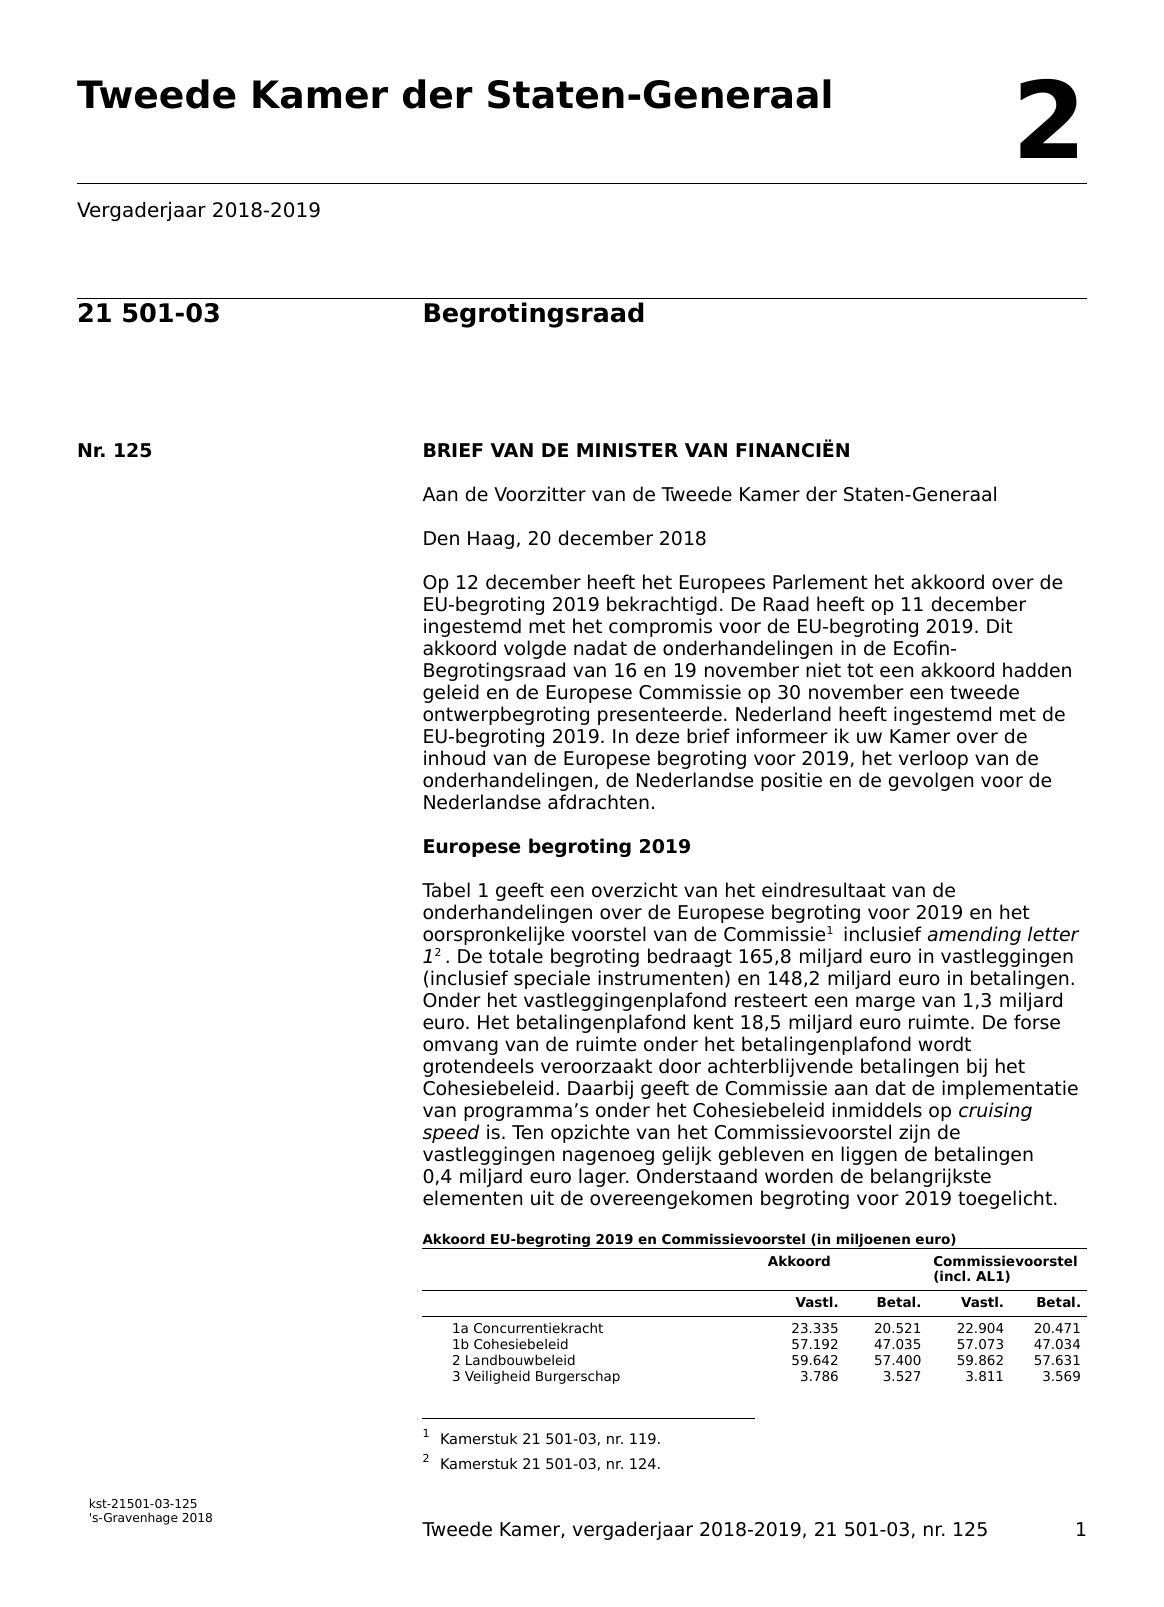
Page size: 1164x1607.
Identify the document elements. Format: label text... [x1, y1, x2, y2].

table_cell [422, 1249, 446, 1289]
table_cell Vastl. [927, 1291, 1010, 1316]
text Kamerstuk 21 501-03, nr. 124. [422, 1452, 1087, 1474]
table_cell 22.904 [927, 1317, 1010, 1337]
table_header Tweede Kamer der Staten-Generaal [77, 59, 886, 183]
table_cell [422, 1369, 446, 1384]
table_cell Vastl. [762, 1291, 844, 1316]
text Tabel 1 geeft een overzicht van het eindresultaat van de onderhandelingen over de Europese begroting voor 2019 en het oorspronkelijke voorstel van de Commissie inclusief amending letter 1. De totale begroting bedraagt 165,8 miljard euro in vastleggingen (inclusief speciale instrumenten) en 148,2 miljard euro in betalingen. Onder het vastleggingenplafond resteert een marge van 1,3 miljard euro. Het betalingenplafond kent 18,5 miljard euro ruimte. De forse omvang van de ruimte onder het betalingenplafond wordt grotendeels veroorzaakt door achterblijvende betalingen bij het Cohesiebeleid. Daarbij geeft de Commissie aan dat de implementatie van programma’s onder het Cohesiebeleid inmiddels op cruising speed is. Ten opzichte van het Commissievoorstel zijn de vastleggingen nagenoeg gelijk gebleven en liggen de betalingen 0,4 miljard euro lager. Onderstaand worden de belangrijkste elementen uit de overeengekomen begroting voor 2019 toegelicht. [422, 880, 1087, 1210]
table_cell Akkoord [762, 1249, 927, 1289]
table_cell 1a Concurrentiekracht [446, 1317, 762, 1337]
table_cell Betal. [1010, 1291, 1087, 1316]
table_cell Betal. [845, 1291, 927, 1316]
table_cell 47.034 [1010, 1337, 1087, 1353]
table_cell 3.786 [762, 1369, 844, 1384]
text kst-21501-03-125 [88, 1497, 323, 1511]
table_cell 3.527 [845, 1369, 927, 1384]
table_cell 1b Cohesiebeleid [446, 1337, 762, 1353]
table_header Akkoord EU-begroting 2019 en Commissievoorstel (in miljoenen euro) [422, 1232, 1087, 1248]
text Op 12 december heeft het Europees Parlement het akkoord over de EU-begroting 2019 bekrachtigd. De Raad heeft op 11 december ingestemd met het compromis voor de EU-begroting 2019. Dit akkoord volgde nadat de onderhandelingen in de Ecofin-Begrotingsraad van 16 en 19 november niet tot een akkoord hadden geleid en de Europese Commissie op 30 november een tweede ontwerpbegroting presenteerde. Nederland heeft ingestemd met de EU-begroting 2019. In deze brief informeer ik uw Kamer over de inhoud van de Europese begroting voor 2019, het verloop van de onderhandelingen, de Nederlandse positie en de gevolgen voor de Nederlandse afdrachten. [422, 572, 1087, 814]
text Aan de Voorzitter van de Tweede Kamer der Staten-Generaal [422, 484, 1087, 506]
table_cell 20.521 [845, 1317, 927, 1337]
table_cell 59.642 [762, 1353, 844, 1368]
table_cell 23.335 [762, 1317, 844, 1337]
table_cell Vergaderjaar 2018-2019 [77, 184, 1087, 298]
table_cell [422, 1317, 446, 1337]
subtitle 21 501-03 Begrotingsraad [77, 299, 1087, 329]
table_cell 47.035 [845, 1337, 927, 1353]
text 's-Gravenhage 2018 [88, 1511, 323, 1525]
table_cell Commissievoorstel (incl. AL1) [927, 1249, 1087, 1289]
table_cell [422, 1353, 446, 1368]
text Kamerstuk 21 501-03, nr. 119. [422, 1427, 1087, 1449]
table_cell [446, 1249, 762, 1289]
table_cell [446, 1291, 762, 1316]
table_header 2 [886, 59, 1087, 183]
subtitle Nr. 125 BRIEF VAN DE MINISTER VAN FINANCIËN [77, 440, 1087, 462]
table_cell 57.073 [927, 1337, 1010, 1353]
table_cell 57.631 [1010, 1353, 1087, 1368]
table_cell 3.811 [927, 1369, 1010, 1384]
table_cell 20.471 [1010, 1317, 1087, 1337]
table_cell [422, 1337, 446, 1353]
table_cell [422, 1291, 446, 1316]
subtitle Europese begroting 2019 [422, 836, 1087, 858]
table_cell 57.400 [845, 1353, 927, 1368]
table_cell 57.192 [762, 1337, 844, 1353]
table_cell 59.862 [927, 1353, 1010, 1368]
table_cell 3 Veiligheid Burgerschap [446, 1369, 762, 1384]
table_cell 2 Landbouwbeleid [446, 1353, 762, 1368]
text Den Haag, 20 december 2018 [422, 528, 1087, 550]
table_cell 3.569 [1010, 1369, 1087, 1384]
